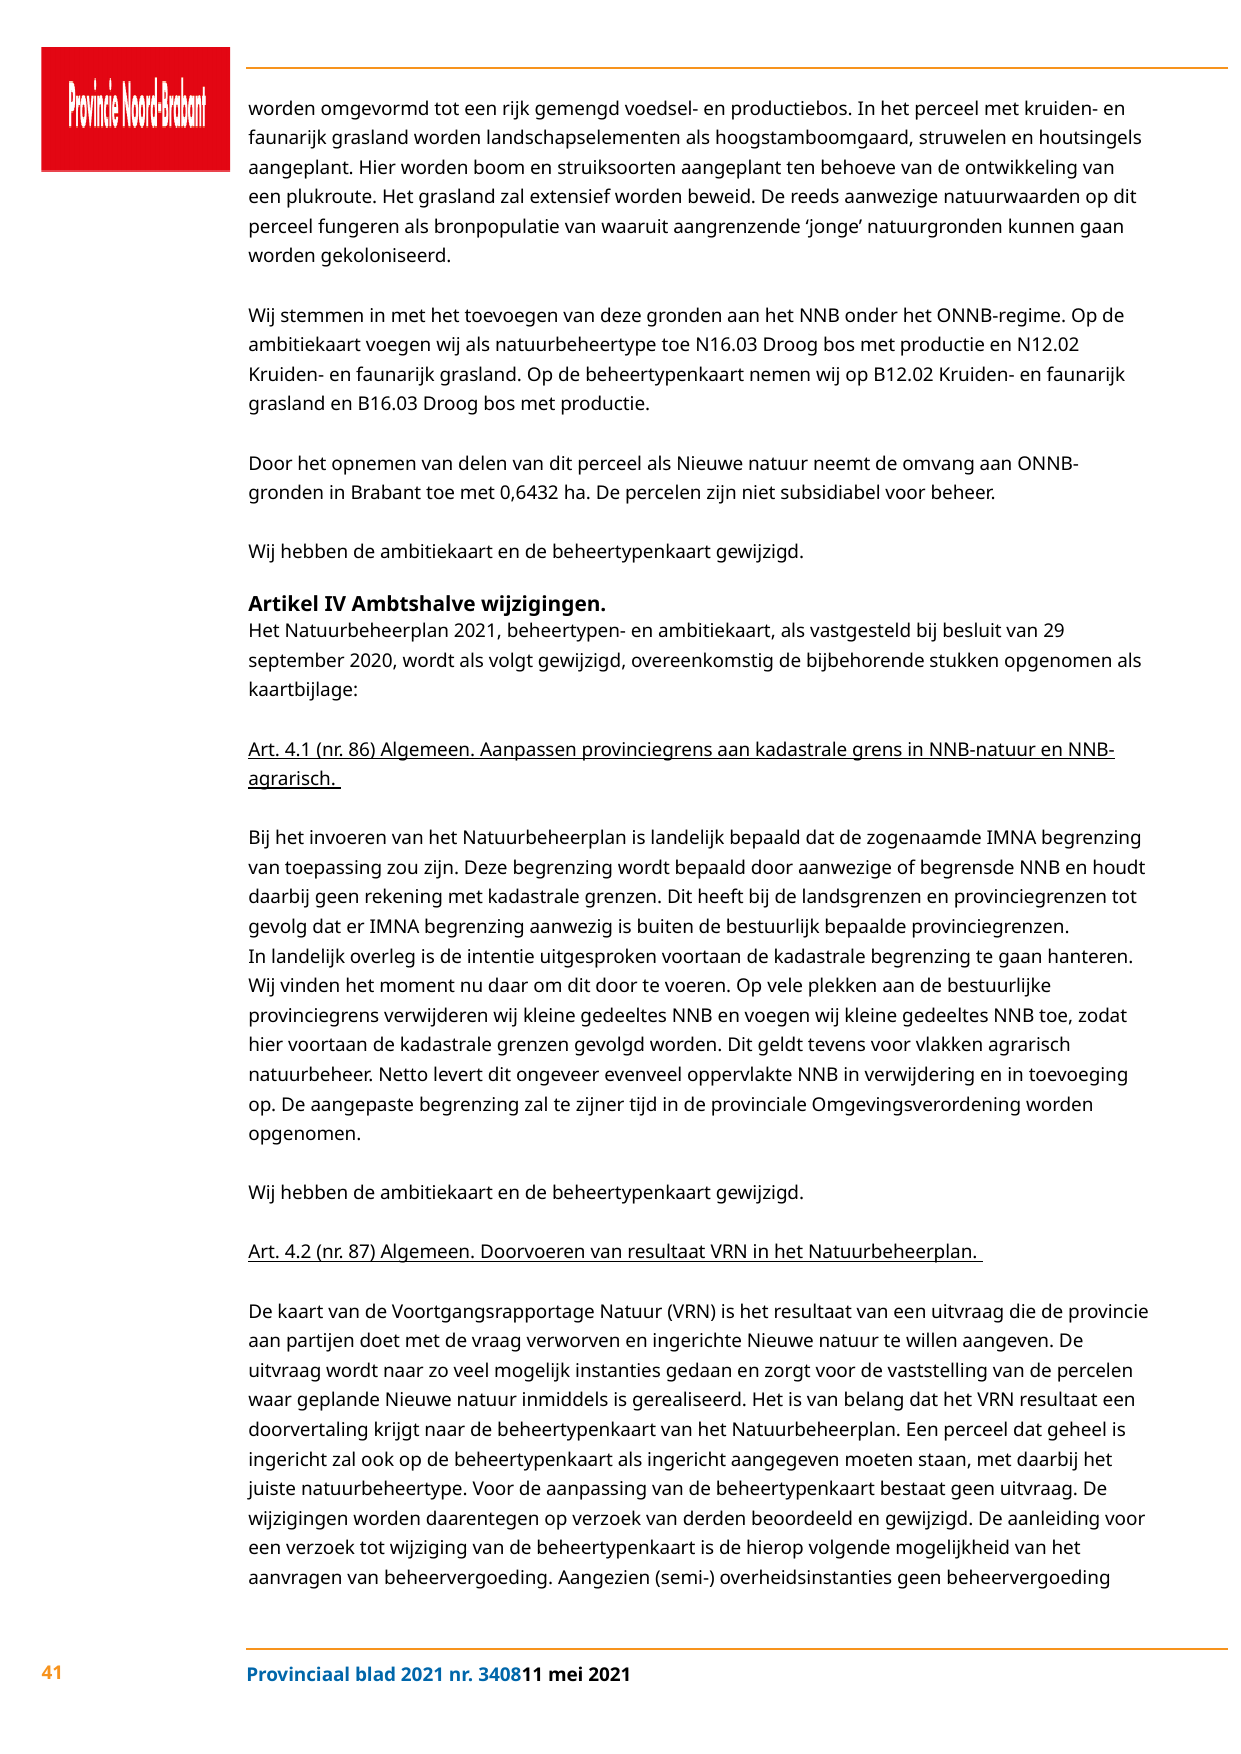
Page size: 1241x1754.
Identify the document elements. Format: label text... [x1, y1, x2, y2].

text Door het opnemen van delen van dit perceel als Nieuwe natuur neemt de omvang aan ONNB-gronden in Brabant toe met 0,6432 ha. De percelen zijn niet subsidiabel voor beheer. [248, 450, 1152, 505]
picture [41, 47, 231, 172]
text In landelijk overleg is de intentie uitgesproken voortaan de kadastrale begrenzing te gaan hanteren. [248, 943, 1152, 968]
text De kaart van de Voortgangsrapportage Natuur (VRN) is het resultaat van een uitvraag die de provincie aan partijen doet met de vraag verworven en ingerichte Nieuwe natuur te willen aangeven. De uitvraag wordt naar zo veel mogelijk instanties gedaan en zorgt voor de vaststelling van de percelen waar geplande Nieuwe natuur inmiddels is gerealiseerd. Het is van belang dat het VRN resultaat een doorvertaling krijgt naar de beheertypenkaart van het Natuurbeheerplan. Een perceel dat geheel is ingericht zal ook op de beheertypenkaart als ingericht aangegeven moeten staan, met daarbij het juiste natuurbeheertype. Voor de aanpassing van de beheertypenkaart bestaat geen uitvraag. De wijzigingen worden daarentegen op verzoek van derden beoordeeld en gewijzigd. De aanleiding voor een verzoek tot wijziging van de beheertypenkaart is de hierop volgende mogelijkheid van het aanvragen van beheervergoeding. Aangezien (semi-) overheidsinstanties geen beheervergoeding [248, 1298, 1152, 1590]
text Wij vinden het moment nu daar om dit door te voeren. Op vele plekken aan de bestuurlijke provinciegrens verwijderen wij kleine gedeeltes NNB en voegen wij kleine gedeeltes NNB toe, zodat hier voortaan de kadastrale grenzen gevolgd worden. Dit geldt tevens voor vlakken agrarisch natuurbeheer. Netto levert dit ongeveer evenveel oppervlakte NNB in verwijdering en in toevoeging op. De aangepaste begrenzing zal te zijner tijd in de provinciale Omgevingsverordening worden opgenomen. [248, 972, 1152, 1146]
text Art. 4.2 (nr. 87) Algemeen. Doorvoeren van resultaat VRN in het Natuurbeheerplan. [248, 1239, 1152, 1264]
text Bij het invoeren van het Natuurbeheerplan is landelijk bepaald dat de zogenaamde IMNA begrenzing van toepassing zou zijn. Deze begrenzing wordt bepaald door aanwezige of begrensde NNB en houdt daarbij geen rekening met kadastrale grenzen. Dit heeft bij de landsgrenzen en provinciegrenzen tot gevolg dat er IMNA begrenzing aanwezig is buiten de bestuurlijk bepaalde provinciegrenzen. [248, 824, 1152, 939]
text Het Natuurbeheerplan 2021, beheertypen- en ambitiekaart, als vastgesteld bij besluit van 29 september 2020, wordt als volgt gewijzigd, overeenkomstig de bijbehorende stukken opgenomen als kaartbijlage: [248, 617, 1152, 702]
text Wij hebben de ambitiekaart en de beheertypenkaart gewijzigd. [248, 1179, 1152, 1205]
text Artikel IV Ambtshalve wijzigingen. [248, 589, 1152, 617]
text Art. 4.1 (nr. 86) Algemeen. Aanpassen provinciegrens aan kadastrale grens in NNB-natuur en NNB-agrarisch. [248, 736, 1152, 791]
text Wij stemmen in met het toevoegen van deze gronden aan het NNB onder het ONNB-regime. Op de ambitiekaart voegen wij als natuurbeheertype toe N16.03 Droog bos met productie en N12.02 Kruiden- en faunarijk grasland. Op de beheertypenkaart nemen wij op B12.02 Kruiden- en faunarijk grasland en B16.03 Droog bos met productie. [248, 302, 1152, 416]
text Wij hebben de ambitiekaart en de beheertypenkaart gewijzigd. [248, 538, 1152, 564]
text worden omgevormd tot een rijk gemengd voedsel- en productiebos. In het perceel met kruiden- en faunarijk grasland worden landschapselementen als hoogstamboomgaard, struwelen en houtsingels aangeplant. Hier worden boom en struiksoorten aangeplant ten behoeve van de ontwikkeling van een plukroute. Het grasland zal extensief worden beweid. De reeds aanwezige natuurwaarden op dit perceel fungeren als bronpopulatie van waaruit aangrenzende ‘jonge’ natuurgronden kunnen gaan worden gekoloniseerd. [248, 95, 1152, 268]
